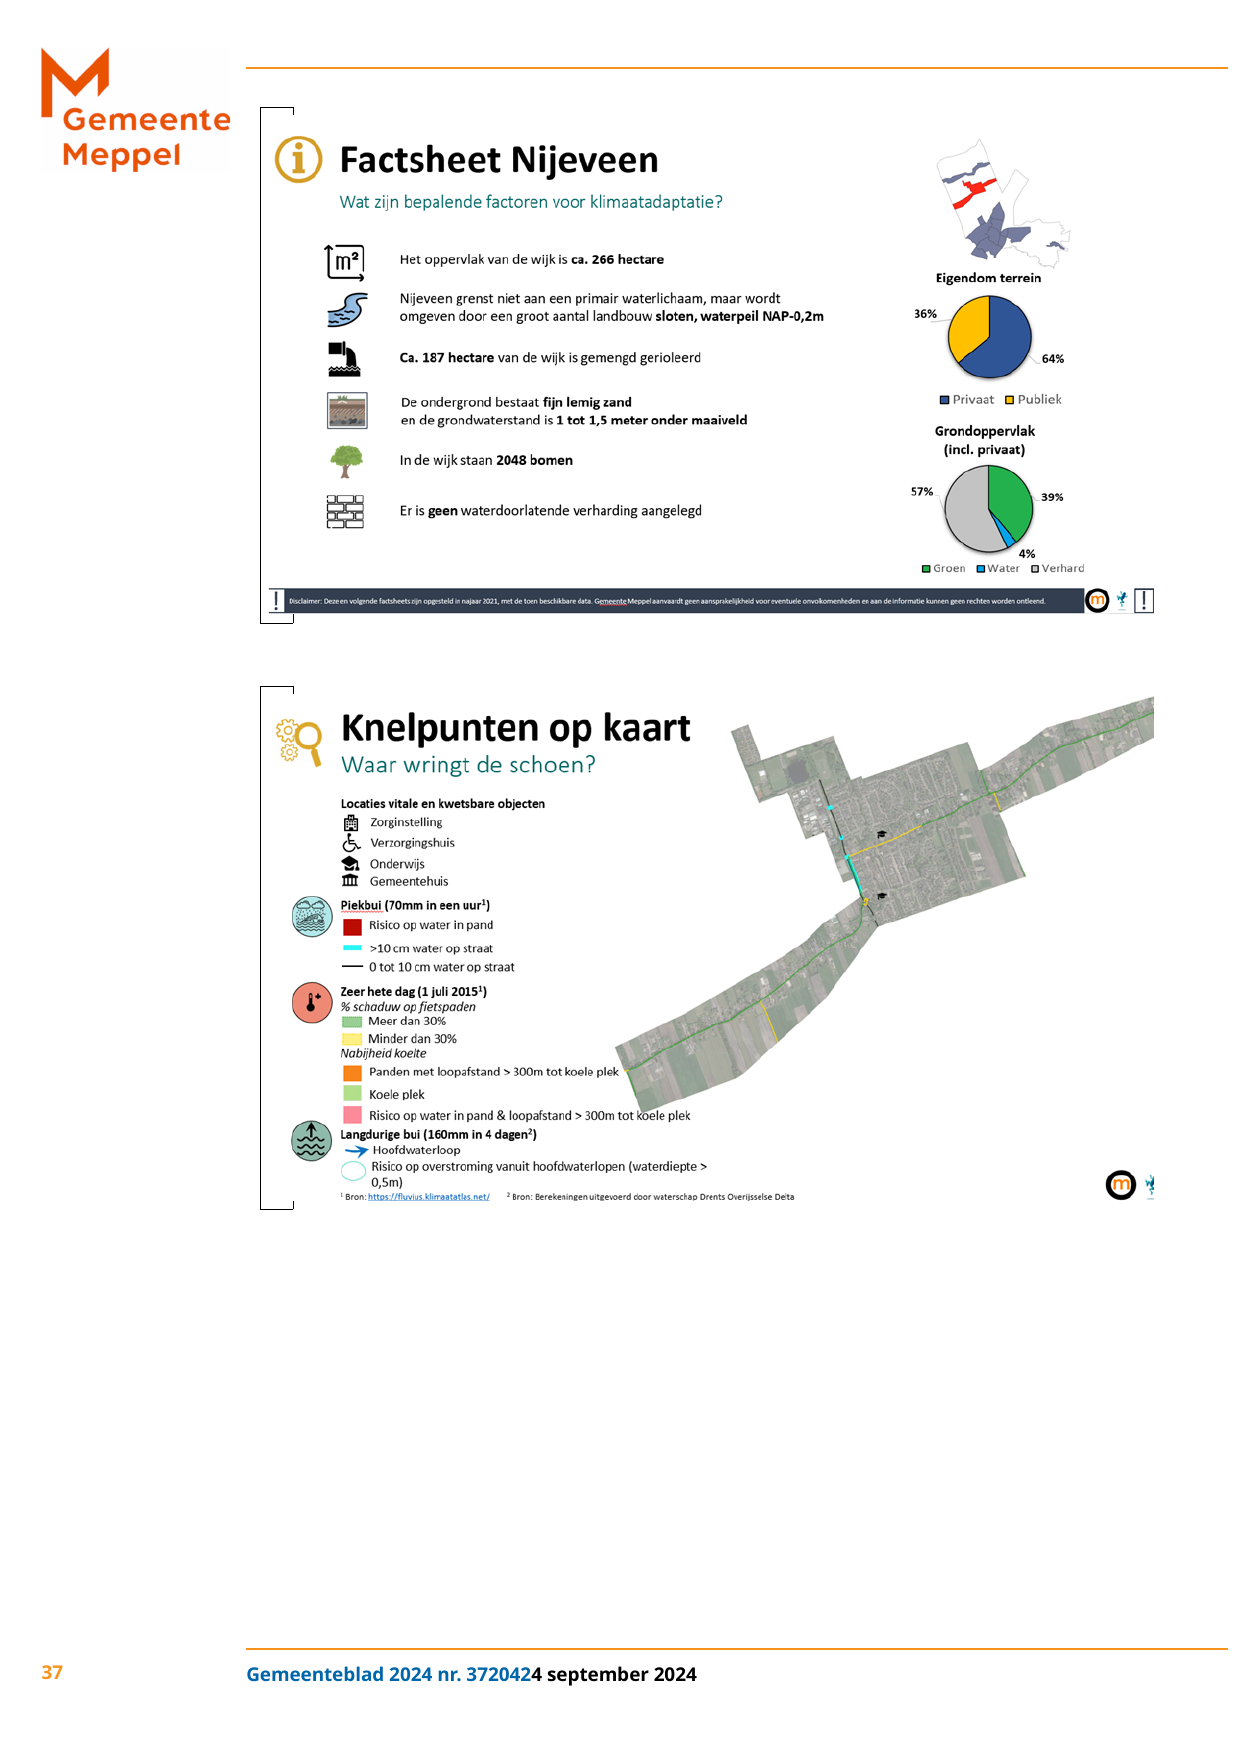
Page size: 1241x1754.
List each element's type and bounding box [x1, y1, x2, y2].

picture [268, 694, 1154, 1201]
picture [268, 115, 1154, 614]
picture [41, 47, 231, 172]
